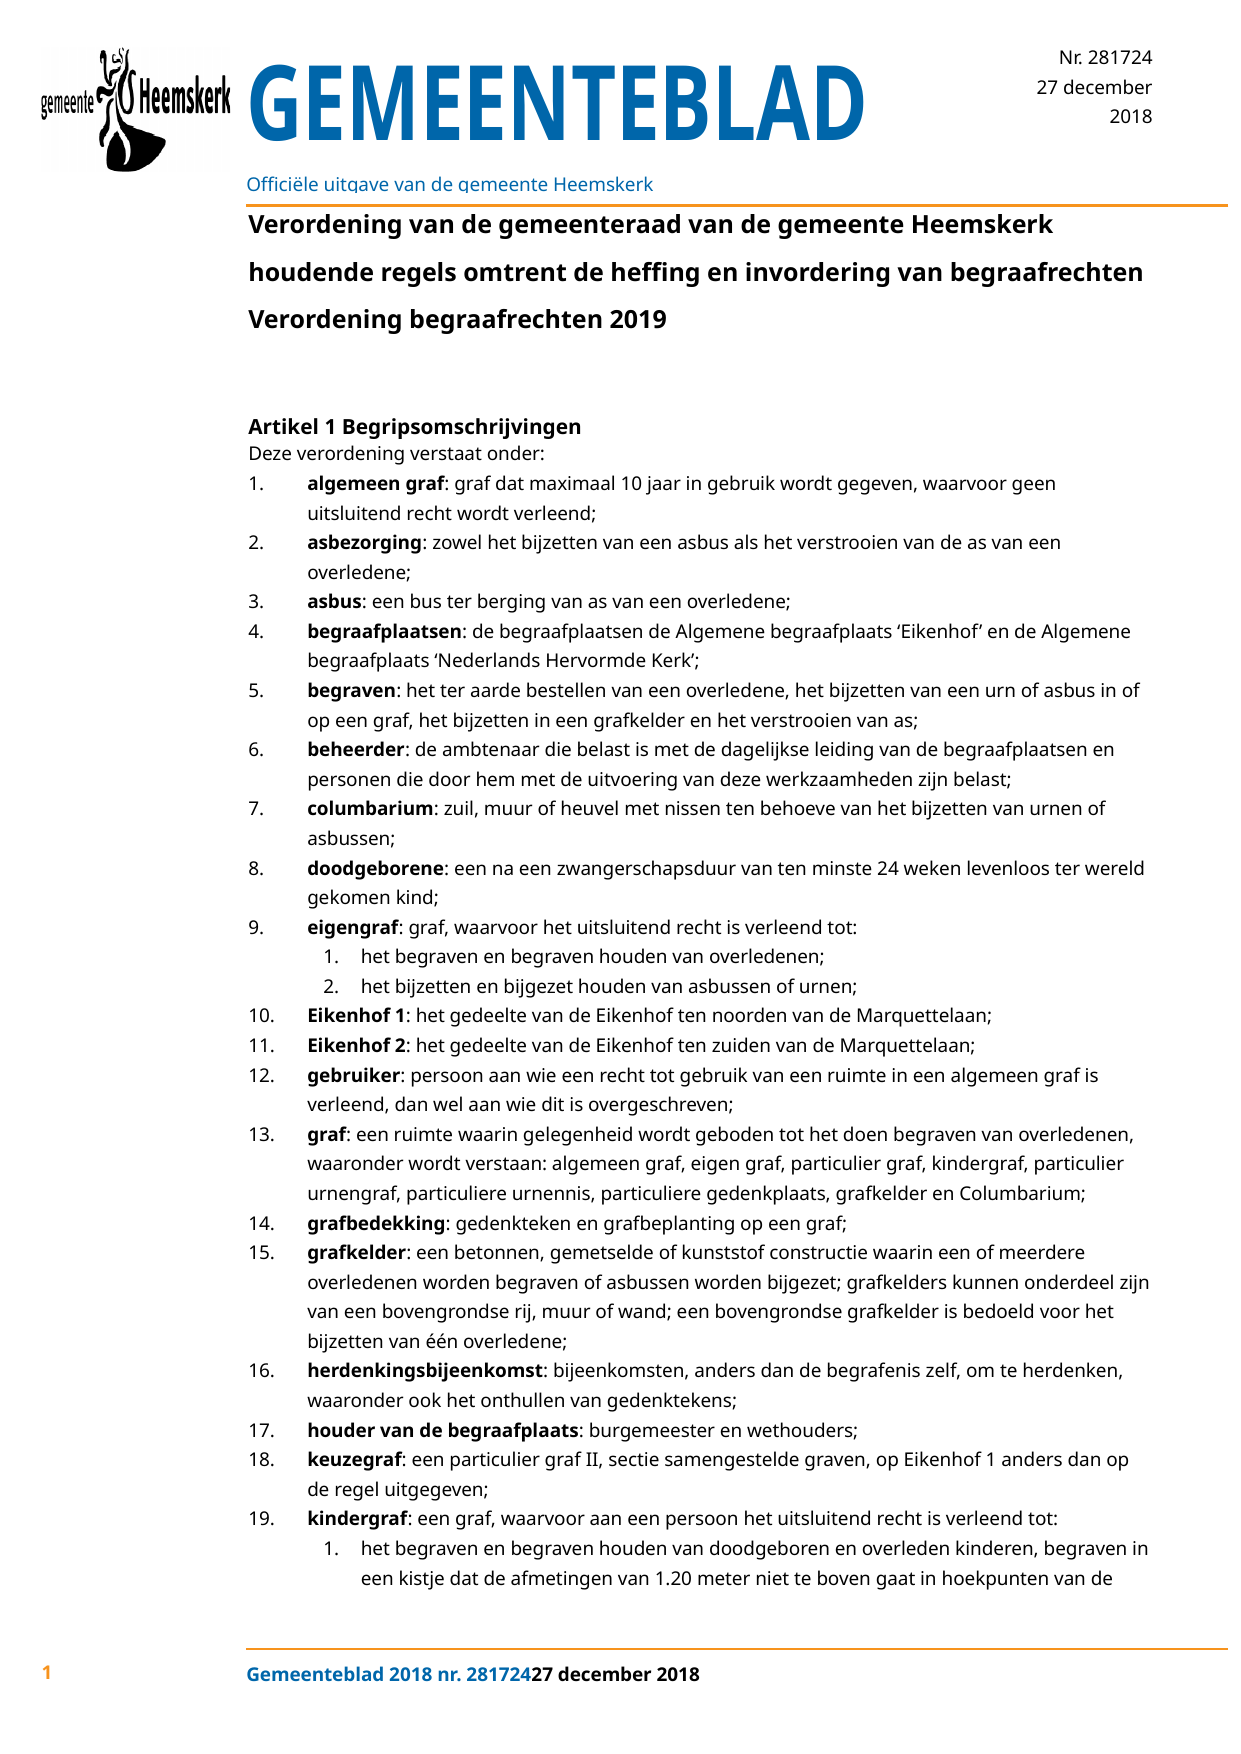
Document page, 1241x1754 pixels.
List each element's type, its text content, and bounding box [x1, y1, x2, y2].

list gebruiker: persoon aan wie een recht tot gebruik van een ruimte in een algemeen graf is verleend, dan wel aan wie dit is overgeschreven; [248, 1062, 1152, 1117]
list grafkelder: een betonnen, gemetselde of kunststof constructie waarin een of meerdere overledenen worden begraven of asbussen worden bijgezet; grafkelders kunnen onderdeel zijn van een bovengrondse rij, muur of wand; een bovengrondse grafkelder is bedoeld voor het bijzetten van één overledene; [248, 1239, 1152, 1354]
list algemeen graf: graf dat maximaal 10 jaar in gebruik wordt gegeven, waarvoor geen uitsluitend recht wordt verleend; [248, 470, 1152, 525]
list beheerder: de ambtenaar die belast is met de dagelijkse leiding van de begraafplaatsen en personen die door hem met de uitvoering van deze werkzaamheden zijn belast; [248, 736, 1152, 792]
list graf: een ruimte waarin gelegenheid wordt geboden tot het doen begraven van overledenen, waaronder wordt verstaan: algemeen graf, eigen graf, particulier graf, kindergraf, particulier urnengraf, particuliere urnennis, particuliere gedenkplaats, grafkelder en Columbarium; [248, 1121, 1152, 1206]
picture [41, 47, 231, 172]
list columbarium: zuil, muur of heuvel met nissen ten behoeve van het bijzetten van urnen of asbussen; [248, 796, 1152, 851]
list houder van de begraafplaats: burgemeester en wethouders; [248, 1417, 1152, 1442]
list keuzegraf: een particulier graf II, sectie samengestelde graven, op Eikenhof 1 anders dan op de regel uitgegeven; [248, 1446, 1152, 1502]
list Eikenhof 1: het gedeelte van de Eikenhof ten noorden van de Marquettelaan; [248, 1003, 1152, 1028]
list begraven: het ter aarde bestellen van een overledene, het bijzetten van een urn of asbus in of op een graf, het bijzetten in een grafkelder en het verstrooien van as; [248, 677, 1152, 732]
list doodgeborene: een na een zwangerschapsduur van ten minste 24 weken levenloos ter wereld gekomen kind; [248, 855, 1152, 910]
list begraafplaatsen: de begraafplaatsen de Algemene begraafplaats ‘Eikenhof’ en de Algemene begraafplaats ‘Nederlands Hervormde Kerk’; [248, 618, 1152, 673]
list Eikenhof 2: het gedeelte van de Eikenhof ten zuiden van de Marquettelaan; [248, 1032, 1152, 1058]
list kindergraf: een graf, waarvoor aan een persoon het uitsluitend recht is verleend tot: [248, 1506, 1152, 1531]
list grafbedekking: gedenkteken en grafbeplanting op een graf; [248, 1210, 1152, 1235]
text Verordening van de gemeenteraad van de gemeente Heemskerk houdende regels omtrent de heffing en invordering van begraafrechten Verordening begraafrechten 2019 [248, 207, 1152, 336]
list het begraven en begraven houden van overledenen; [323, 943, 1152, 969]
list asbus: een bus ter berging van as van een overledene; [248, 588, 1152, 614]
list herdenkingsbijeenkomst: bijeenkomsten, anders dan de begrafenis zelf, om te herdenken, waaronder ook het onthullen van gedenktekens; [248, 1358, 1152, 1413]
text Deze verordening verstaat onder: [248, 441, 1152, 466]
list asbezorging: zowel het bijzetten van een asbus als het verstrooien van de as van een overledene; [248, 529, 1152, 584]
list het bijzetten en bijgezet houden van asbussen of urnen; [323, 973, 1152, 999]
list het begraven en begraven houden van doodgeboren en overleden kinderen, begraven in een kistje dat de afmetingen van 1.20 meter niet te boven gaat in hoekpunten van de [323, 1535, 1152, 1590]
list eigengraf: graf, waarvoor het uitsluitend recht is verleend tot: [248, 914, 1152, 939]
text Artikel 1 Begripsomschrijvingen [248, 412, 1152, 441]
